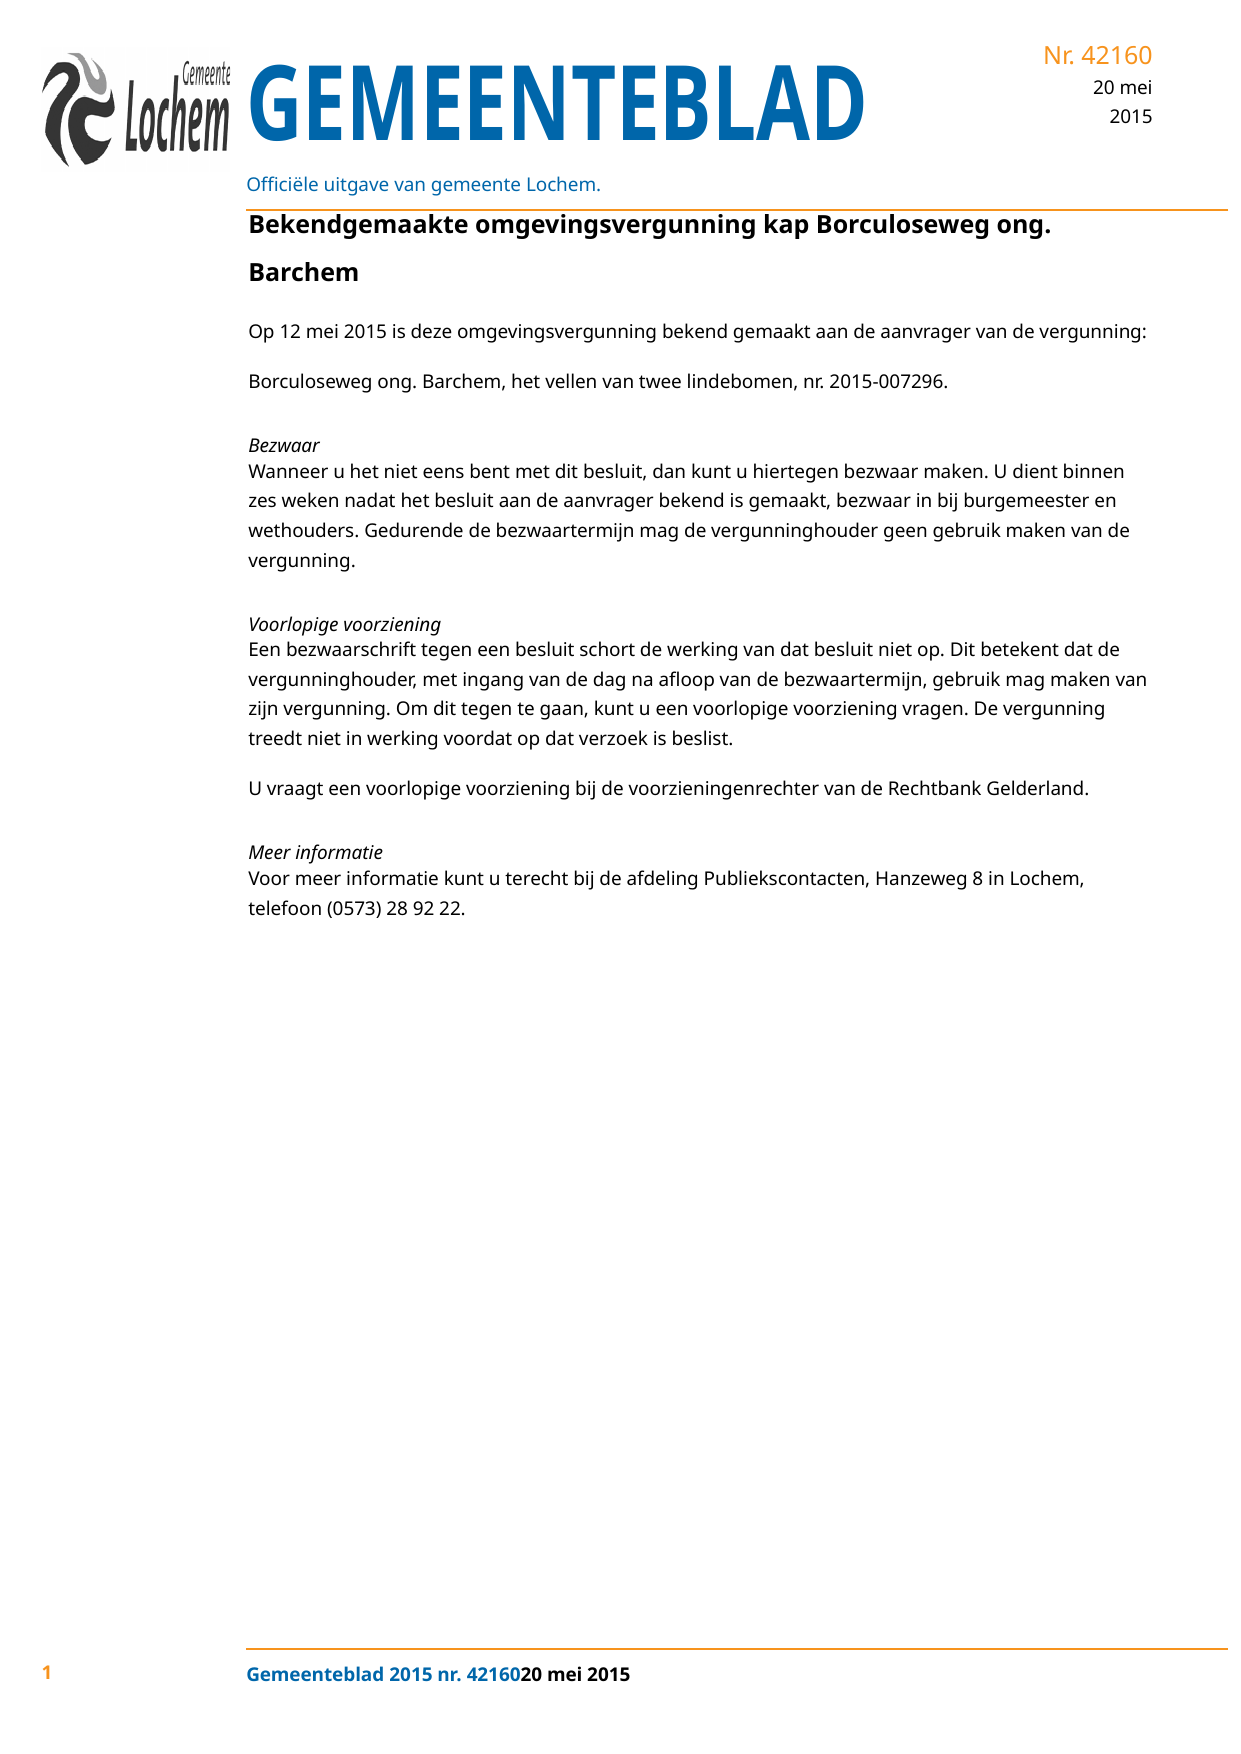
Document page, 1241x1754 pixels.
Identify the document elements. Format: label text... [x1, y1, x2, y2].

text Bezwaar [248, 432, 1152, 458]
text Borculoseweg ong. Barchem, het vellen van twee lindebomen, nr. 2015-007296. [248, 368, 1152, 394]
text Op 12 mei 2015 is deze omgevingsvergunning bekend gemaakt aan de aanvrager van de vergunning: [248, 318, 1152, 344]
text Bekendgemaakte omgevingsvergunning kap Borculoseweg ong. Barchem [248, 211, 1152, 288]
text Meer informatie [248, 839, 1152, 865]
text Voor meer informatie kunt u terecht bij de afdeling Publiekscontacten, Hanzeweg 8 in Lochem, telefoon (0573) 28 92 22. [248, 865, 1152, 921]
text Voorlopige voorziening [248, 611, 1152, 636]
text U vraagt een voorlopige voorziening bij de voorzieningenrechter van de Rechtbank Gelderland. [248, 776, 1152, 801]
text Een bezwaarschrift tegen een besluit schort de werking van dat besluit niet op. Dit betekent dat de vergunninghouder, met ingang van de dag na afloop van de bezwaartermijn, gebruik mag maken van zijn vergunning. Om dit tegen te gaan, kunt u een voorlopige voorziening vragen. De vergunning treedt niet in werking voordat op dat verzoek is beslist. [248, 636, 1152, 751]
picture [41, 47, 231, 172]
text Wanneer u het niet eens bent met dit besluit, dan kunt u hiertegen bezwaar maken. U dient binnen zes weken nadat het besluit aan de aanvrager bekend is gemaakt, bezwaar in bij burgemeester en wethouders. Gedurende de bezwaartermijn mag de vergunninghouder geen gebruik maken van de vergunning. [248, 458, 1152, 572]
